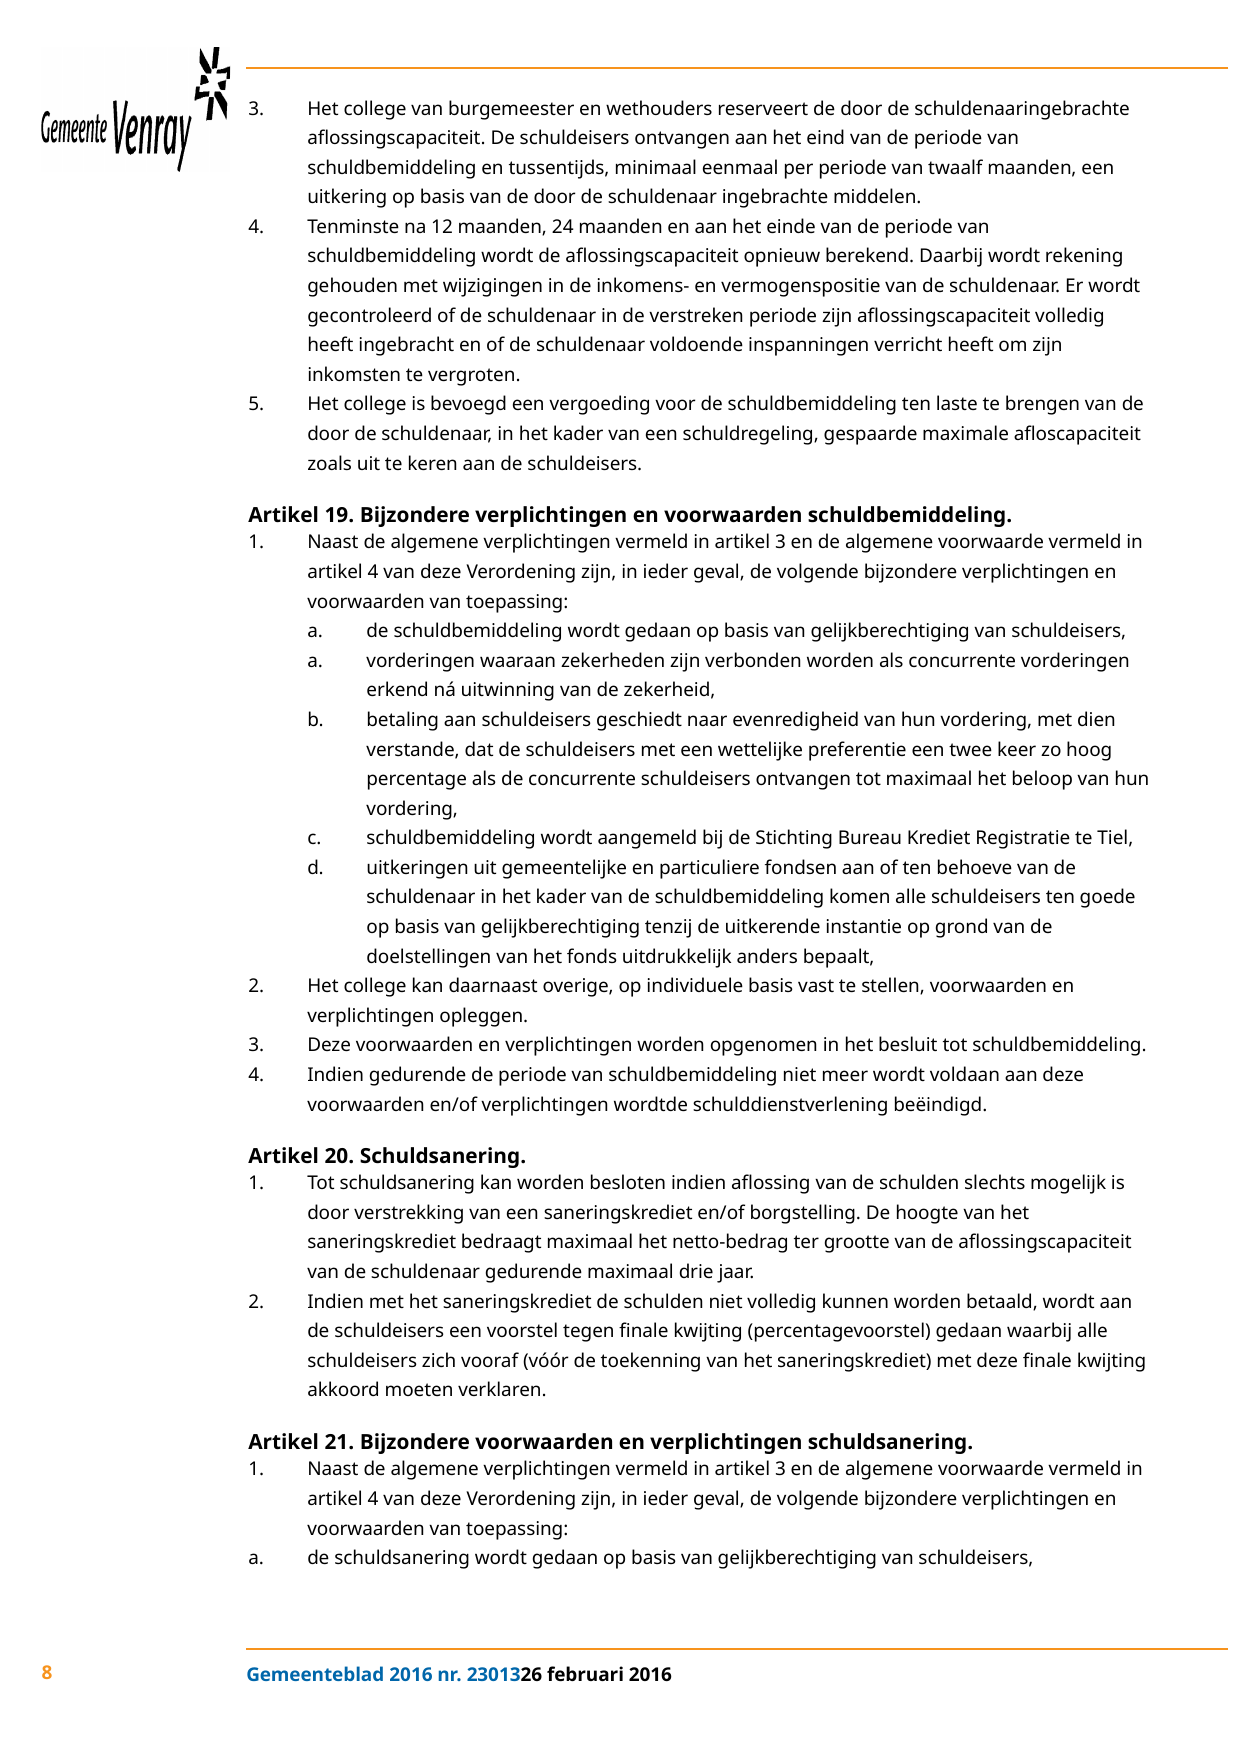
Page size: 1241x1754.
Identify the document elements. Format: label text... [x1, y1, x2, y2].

list uitkeringen uit gemeentelijke en particuliere fondsen aan of ten behoeve van de schuldenaar in het kader van de schuldbemiddeling komen alle schuldeisers ten goede op basis van gelijkberechtiging tenzij de uitkerende instantie op grond van de doelstellingen van het fonds uitdrukkelijk anders bepaalt, [307, 854, 1152, 968]
list Tenminste na 12 maanden, 24 maanden en aan het einde van de periode van schuldbemiddeling wordt de aflossingscapaciteit opnieuw berekend. Daarbij wordt rekening gehouden met wijzigingen in de inkomens- en vermogenspositie van de schuldenaar. Er wordt gecontroleerd of de schuldenaar in de verstreken periode zijn aflossingscapaciteit volledig heeft ingebracht en of de schuldenaar voldoende inspanningen verricht heeft om zijn inkomsten te vergroten. [248, 213, 1152, 387]
list Naast de algemene verplichtingen vermeld in artikel 3 en de algemene voorwaarde vermeld in artikel 4 van deze Verordening zijn, in ieder geval, de volgende bijzondere verplichtingen en voorwaarden van toepassing: [248, 1456, 1152, 1540]
list de schuldbemiddeling wordt gedaan op basis van gelijkberechtiging van schuldeisers, [307, 617, 1152, 643]
picture [41, 47, 231, 172]
list Deze voorwaarden en verplichtingen worden opgenomen in het besluit tot schuldbemiddeling. [248, 1032, 1152, 1057]
text Artikel 19. Bijzondere verplichtingen en voorwaarden schuldbemiddeling. [248, 500, 1152, 529]
list Naast de algemene verplichtingen vermeld in artikel 3 en de algemene voorwaarde vermeld in artikel 4 van deze Verordening zijn, in ieder geval, de volgende bijzondere verplichtingen en voorwaarden van toepassing: [248, 529, 1152, 613]
list de schuldsanering wordt gedaan op basis van gelijkberechtiging van schuldeisers, [248, 1544, 1152, 1570]
list schuldbemiddeling wordt aangemeld bij de Stichting Bureau Krediet Registratie te Tiel, [307, 824, 1152, 850]
list vorderingen waaraan zekerheden zijn verbonden worden als concurrente vorderingen erkend ná uitwinning van de zekerheid, [307, 647, 1152, 702]
list Het college is bevoegd een vergoeding voor de schuldbemiddeling ten laste te brengen van de door de schuldenaar, in het kader van een schuldregeling, gespaarde maximale afloscapaciteit zoals uit te keren aan de schuldeisers. [248, 391, 1152, 476]
text Artikel 21. Bijzondere voorwaarden en verplichtingen schuldsanering. [248, 1427, 1152, 1456]
text Artikel 20. Schuldsanering. [248, 1141, 1152, 1169]
list Het college van burgemeester en wethouders reserveert de door de schuldenaaringebrachte aflossingscapaciteit. De schuldeisers ontvangen aan het eind van de periode van schuldbemiddeling en tussentijds, minimaal eenmaal per periode van twaalf maanden, een uitkering op basis van de door de schuldenaar ingebrachte middelen. [248, 95, 1152, 209]
list Indien gedurende de periode van schuldbemiddeling niet meer wordt voldaan aan deze voorwaarden en/of verplichtingen wordtde schulddienstverlening beëindigd. [248, 1061, 1152, 1116]
list Indien met het saneringskrediet de schulden niet volledig kunnen worden betaald, wordt aan de schuldeisers een voorstel tegen finale kwijting (percentagevoorstel) gedaan waarbij alle schuldeisers zich vooraf (vóór de toekenning van het saneringskrediet) met deze finale kwijting akkoord moeten verklaren. [248, 1288, 1152, 1402]
list betaling aan schuldeisers geschiedt naar evenredigheid van hun vordering, met dien verstande, dat de schuldeisers met een wettelijke preferentie een twee keer zo hoog percentage als de concurrente schuldeisers ontvangen tot maximaal het beloop van hun vordering, [307, 706, 1152, 821]
list Tot schuldsanering kan worden besloten indien aflossing van de schulden slechts mogelijk is door verstrekking van een saneringskrediet en/of borgstelling. De hoogte van het saneringskrediet bedraagt maximaal het netto-bedrag ter grootte van de aflossingscapaciteit van de schuldenaar gedurende maximaal drie jaar. [248, 1169, 1152, 1284]
list Het college kan daarnaast overige, op individuele basis vast te stellen, voorwaarden en verplichtingen opleggen. [248, 972, 1152, 1028]
